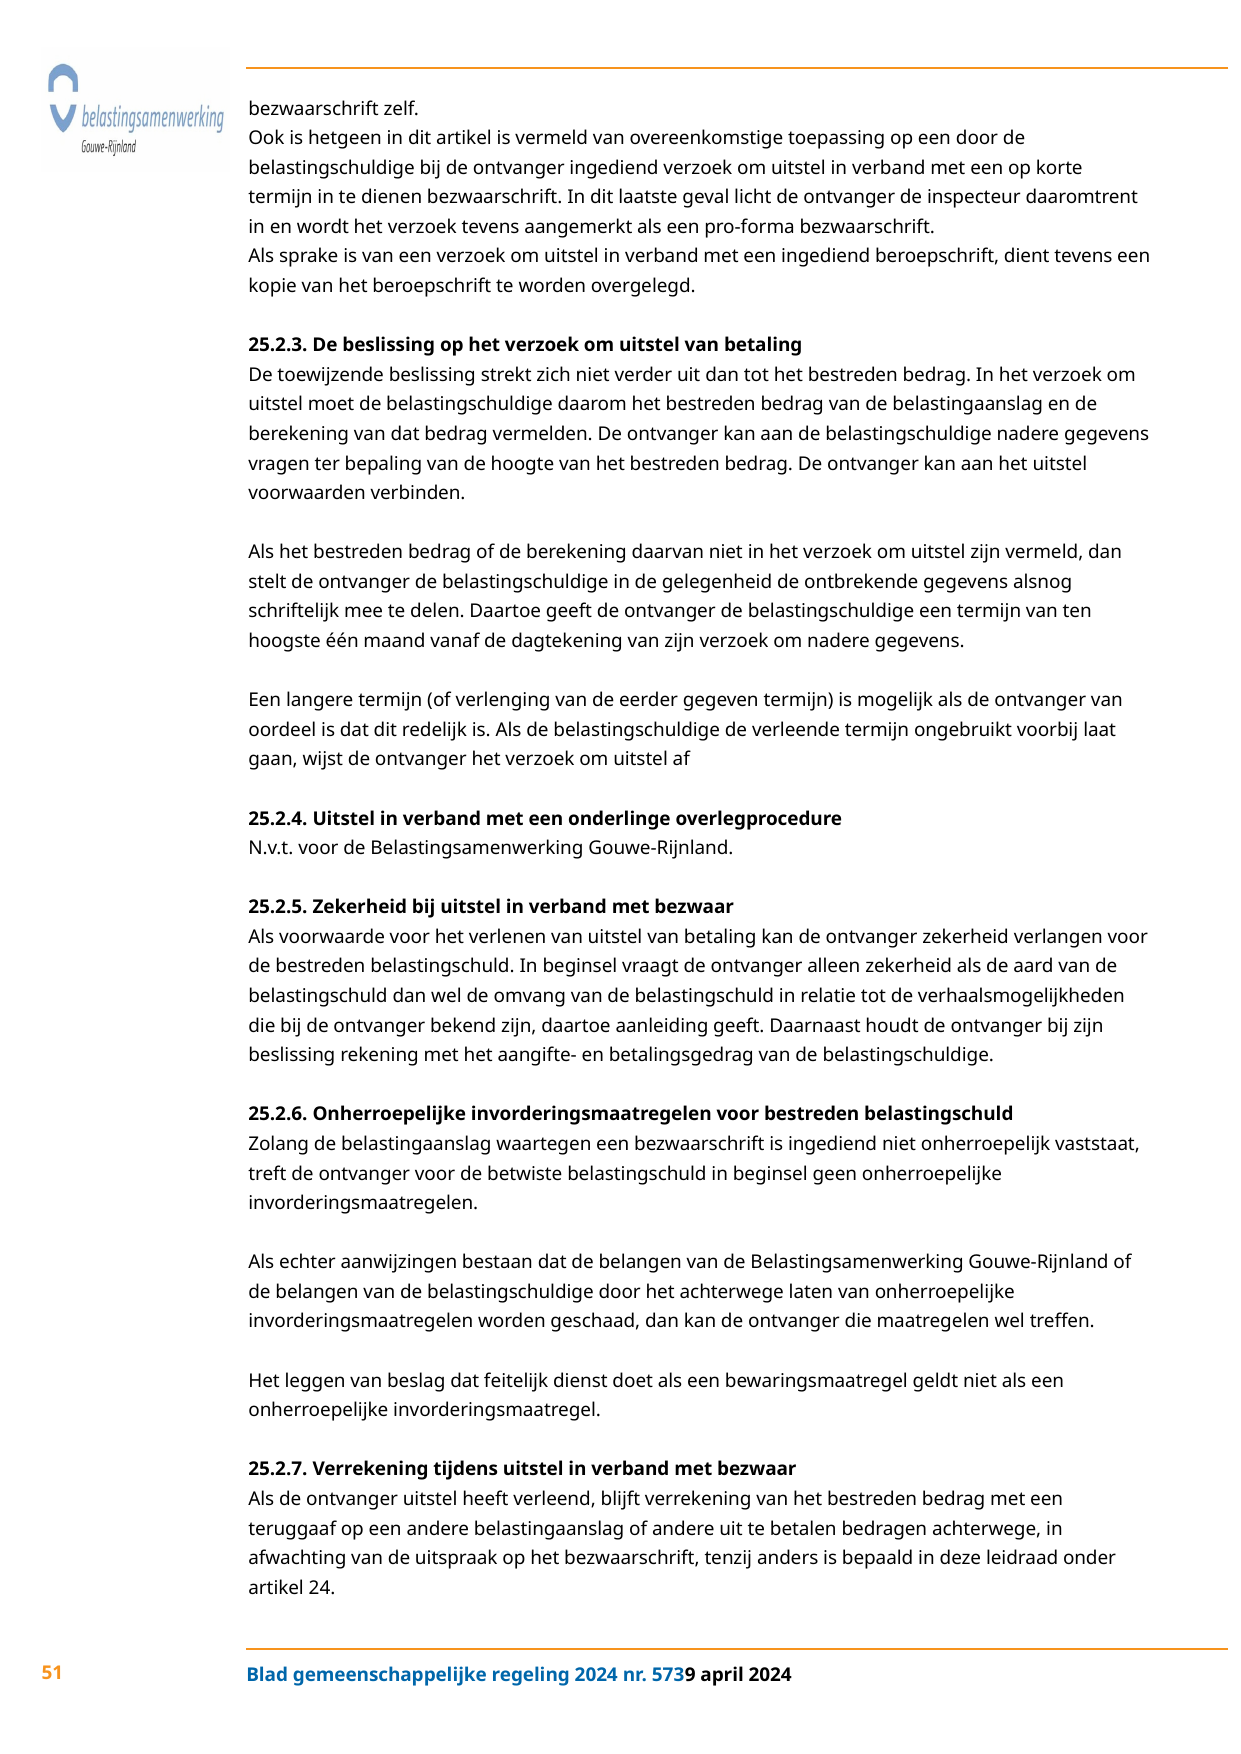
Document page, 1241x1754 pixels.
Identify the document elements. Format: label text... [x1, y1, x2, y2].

text Als sprake is van een verzoek om uitstel in verband met een ingediend beroepschrift, dient tevens een kopie van het beroepschrift te worden overgelegd. [248, 243, 1152, 298]
text 25.2.6. Onherroepelijke invorderingsmaatregelen voor bestreden belastingschuld [248, 1101, 1152, 1126]
text 25.2.7. Verrekening tijdens uitstel in verband met bezwaar [248, 1456, 1152, 1481]
text Ook is hetgeen in dit artikel is vermeld van overeenkomstige toepassing op een door de belastingschuldige bij de ontvanger ingediend verzoek om uitstel in verband met een op korte termijn in te dienen bezwaarschrift. In dit laatste geval licht de ontvanger de inspecteur daaromtrent in en wordt het verzoek tevens aangemerkt als een pro-forma bezwaarschrift. [248, 124, 1152, 239]
text 25.2.3. De beslissing op het verzoek om uitstel van betaling [248, 331, 1152, 357]
picture [41, 47, 231, 172]
text Zolang de belastingaanslag waartegen een bezwaarschrift is ingediend niet onherroepelijk vaststaat, treft de ontvanger voor de betwiste belastingschuld in beginsel geen onherroepelijke invorderingsmaatregelen. [248, 1130, 1152, 1215]
text bezwaarschrift zelf. [248, 95, 1152, 121]
text Als voorwaarde voor het verlenen van uitstel van betaling kan de ontvanger zekerheid verlangen voor de bestreden belastingschuld. In beginsel vraagt de ontvanger alleen zekerheid als de aard van de belastingschuld dan wel de omvang van de belastingschuld in relatie tot de verhaalsmogelijkheden die bij de ontvanger bekend zijn, daartoe aanleiding geeft. Daarnaast houdt de ontvanger bij zijn beslissing rekening met het aangifte- en betalingsgedrag van de belastingschuldige. [248, 923, 1152, 1067]
text Een langere termijn (of verlenging van de eerder gegeven termijn) is mogelijk als de ontvanger van oordeel is dat dit redelijk is. Als de belastingschuldige de verleende termijn ongebruikt voorbij laat gaan, wijst de ontvanger het verzoek om uitstel af [248, 686, 1152, 771]
text N.v.t. voor de Belastingsamenwerking Gouwe-Rijnland. [248, 834, 1152, 860]
text Als het bestreden bedrag of de berekening daarvan niet in het verzoek om uitstel zijn vermeld, dan stelt de ontvanger de belastingschuldige in de gelegenheid de ontbrekende gegevens alsnog schriftelijk mee te delen. Daartoe geeft de ontvanger de belastingschuldige een termijn van ten hoogste één maand vanaf de dagtekening van zijn verzoek om nadere gegevens. [248, 538, 1152, 653]
text 25.2.5. Zekerheid bij uitstel in verband met bezwaar [248, 893, 1152, 919]
text 25.2.4. Uitstel in verband met een onderlinge overlegprocedure [248, 805, 1152, 831]
text Als echter aanwijzingen bestaan dat de belangen van de Belastingsamenwerking Gouwe-Rijnland of de belangen van de belastingschuldige door het achterwege laten van onherroepelijke invorderingsmaatregelen worden geschaad, dan kan de ontvanger die maatregelen wel treffen. [248, 1248, 1152, 1333]
text Het leggen van beslag dat feitelijk dienst doet als een bewaringsmaatregel geldt niet als een onherroepelijke invorderingsmaatregel. [248, 1367, 1152, 1422]
text Als de ontvanger uitstel heeft verleend, blijft verrekening van het bestreden bedrag met een teruggaaf op een andere belastingaanslag of andere uit te betalen bedragen achterwege, in afwachting van de uitspraak op het bezwaarschrift, tenzij anders is bepaald in deze leidraad onder artikel 24. [248, 1485, 1152, 1600]
text De toewijzende beslissing strekt zich niet verder uit dan tot het bestreden bedrag. In het verzoek om uitstel moet de belastingschuldige daarom het bestreden bedrag van de belastingaanslag en de berekening van dat bedrag vermelden. De ontvanger kan aan de belastingschuldige nadere gegevens vragen ter bepaling van de hoogte van het bestreden bedrag. De ontvanger kan aan het uitstel voorwaarden verbinden. [248, 361, 1152, 505]
